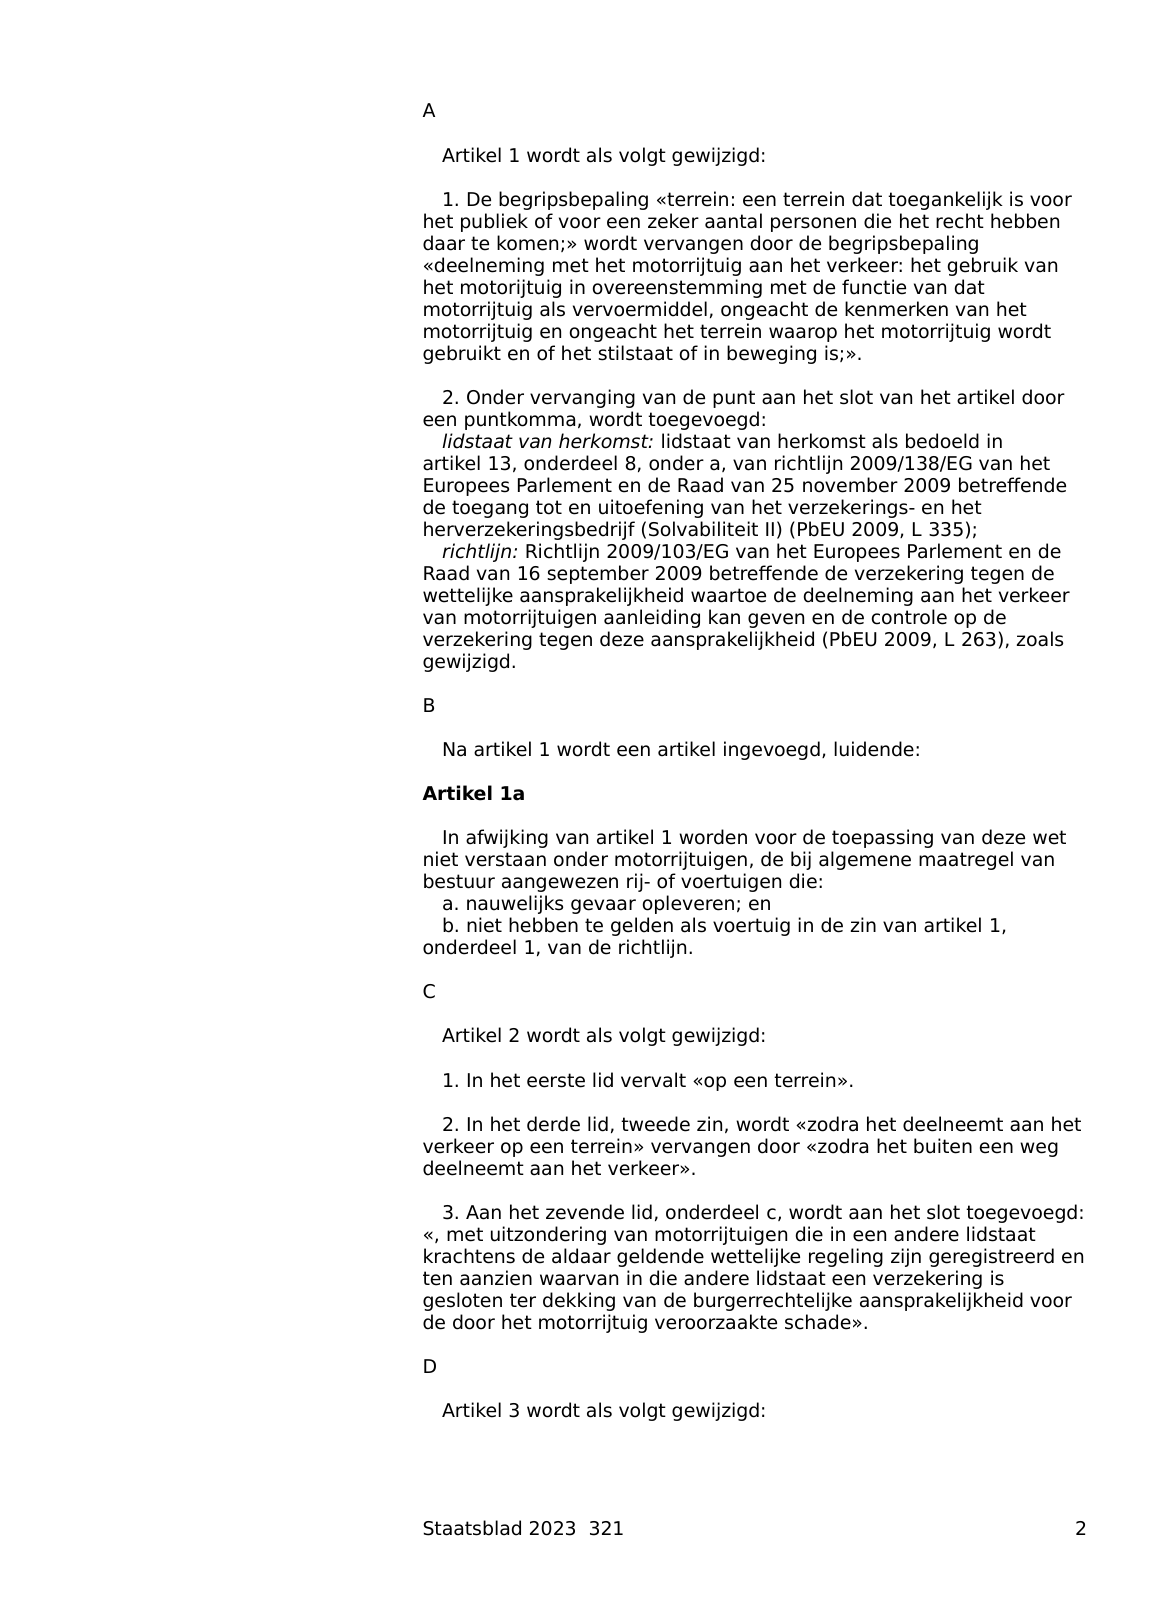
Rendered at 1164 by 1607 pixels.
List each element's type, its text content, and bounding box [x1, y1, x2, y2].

text 1. In het eerste lid vervalt «op een terrein». [422, 1069, 1087, 1092]
text A [422, 100, 1087, 122]
text richtlijn: Richtlijn 2009/103/EG van het Europees Parlement en de Raad van 16 september 2009 betreffende de verzekering tegen de wettelijke aansprakelijkheid waartoe de deelneming aan het verkeer van motorrijtuigen aanleiding kan geven en de controle op de verzekering tegen deze aansprakelijkheid (PbEU 2009, L 263), zoals gewijzigd. [422, 541, 1087, 672]
text lidstaat van herkomst: lidstaat van herkomst als bedoeld in artikel 13, onderdeel 8, onder a, van richtlijn 2009/138/EG van het Europees Parlement en de Raad van 25 november 2009 betreffende de toegang tot en uitoefening van het verzekerings- en het herverzekeringsbedrijf (Solvabiliteit II) (PbEU 2009, L 335); [422, 431, 1087, 541]
text b. niet hebben te gelden als voertuig in de zin van artikel 1, onderdeel 1, van de richtlijn. [422, 915, 1087, 959]
text a. nauwelijks gevaar opleveren; en [422, 893, 1087, 915]
subtitle Artikel 1a [422, 783, 1087, 805]
text Artikel 3 wordt als volgt gewijzigd: [422, 1400, 1087, 1422]
text D [422, 1356, 1087, 1378]
text Artikel 1 wordt als volgt gewijzigd: [422, 144, 1087, 167]
text In afwijking van artikel 1 worden voor de toepassing van deze wet niet verstaan onder motorrijtuigen, de bij algemene maatregel van bestuur aangewezen rij- of voertuigen die: [422, 827, 1087, 893]
text 2. Onder vervanging van de punt aan het slot van het artikel door een puntkomma, wordt toegevoegd: [422, 387, 1087, 431]
text B [422, 695, 1087, 717]
text 2. In het derde lid, tweede zin, wordt «zodra het deelneemt aan het verkeer op een terrein» vervangen door «zodra het buiten een weg deelneemt aan het verkeer». [422, 1114, 1087, 1180]
text Artikel 2 wordt als volgt gewijzigd: [422, 1025, 1087, 1047]
text Na artikel 1 wordt een artikel ingevoegd, luidende: [422, 739, 1087, 761]
text C [422, 981, 1087, 1003]
text 1. De begripsbepaling «terrein: een terrein dat toegankelijk is voor het publiek of voor een zeker aantal personen die het recht hebben daar te komen;» wordt vervangen door de begripsbepaling «deelneming met het motorrijtuig aan het verkeer: het gebruik van het motorijtuig in overeenstemming met de functie van dat motorrijtuig als vervoermiddel, ongeacht de kenmerken van het motorrijtuig en ongeacht het terrein waarop het motorrijtuig wordt gebruikt en of het stilstaat of in beweging is;». [422, 189, 1087, 364]
text 3. Aan het zevende lid, onderdeel c, wordt aan het slot toegevoegd: «, met uitzondering van motorrijtuigen die in een andere lidstaat krachtens de aldaar geldende wettelijke regeling zijn geregistreerd en ten aanzien waarvan in die andere lidstaat een verzekering is gesloten ter dekking van de burgerrechtelijke aansprakelijkheid voor de door het motorrijtuig veroorzaakte schade». [422, 1202, 1087, 1334]
